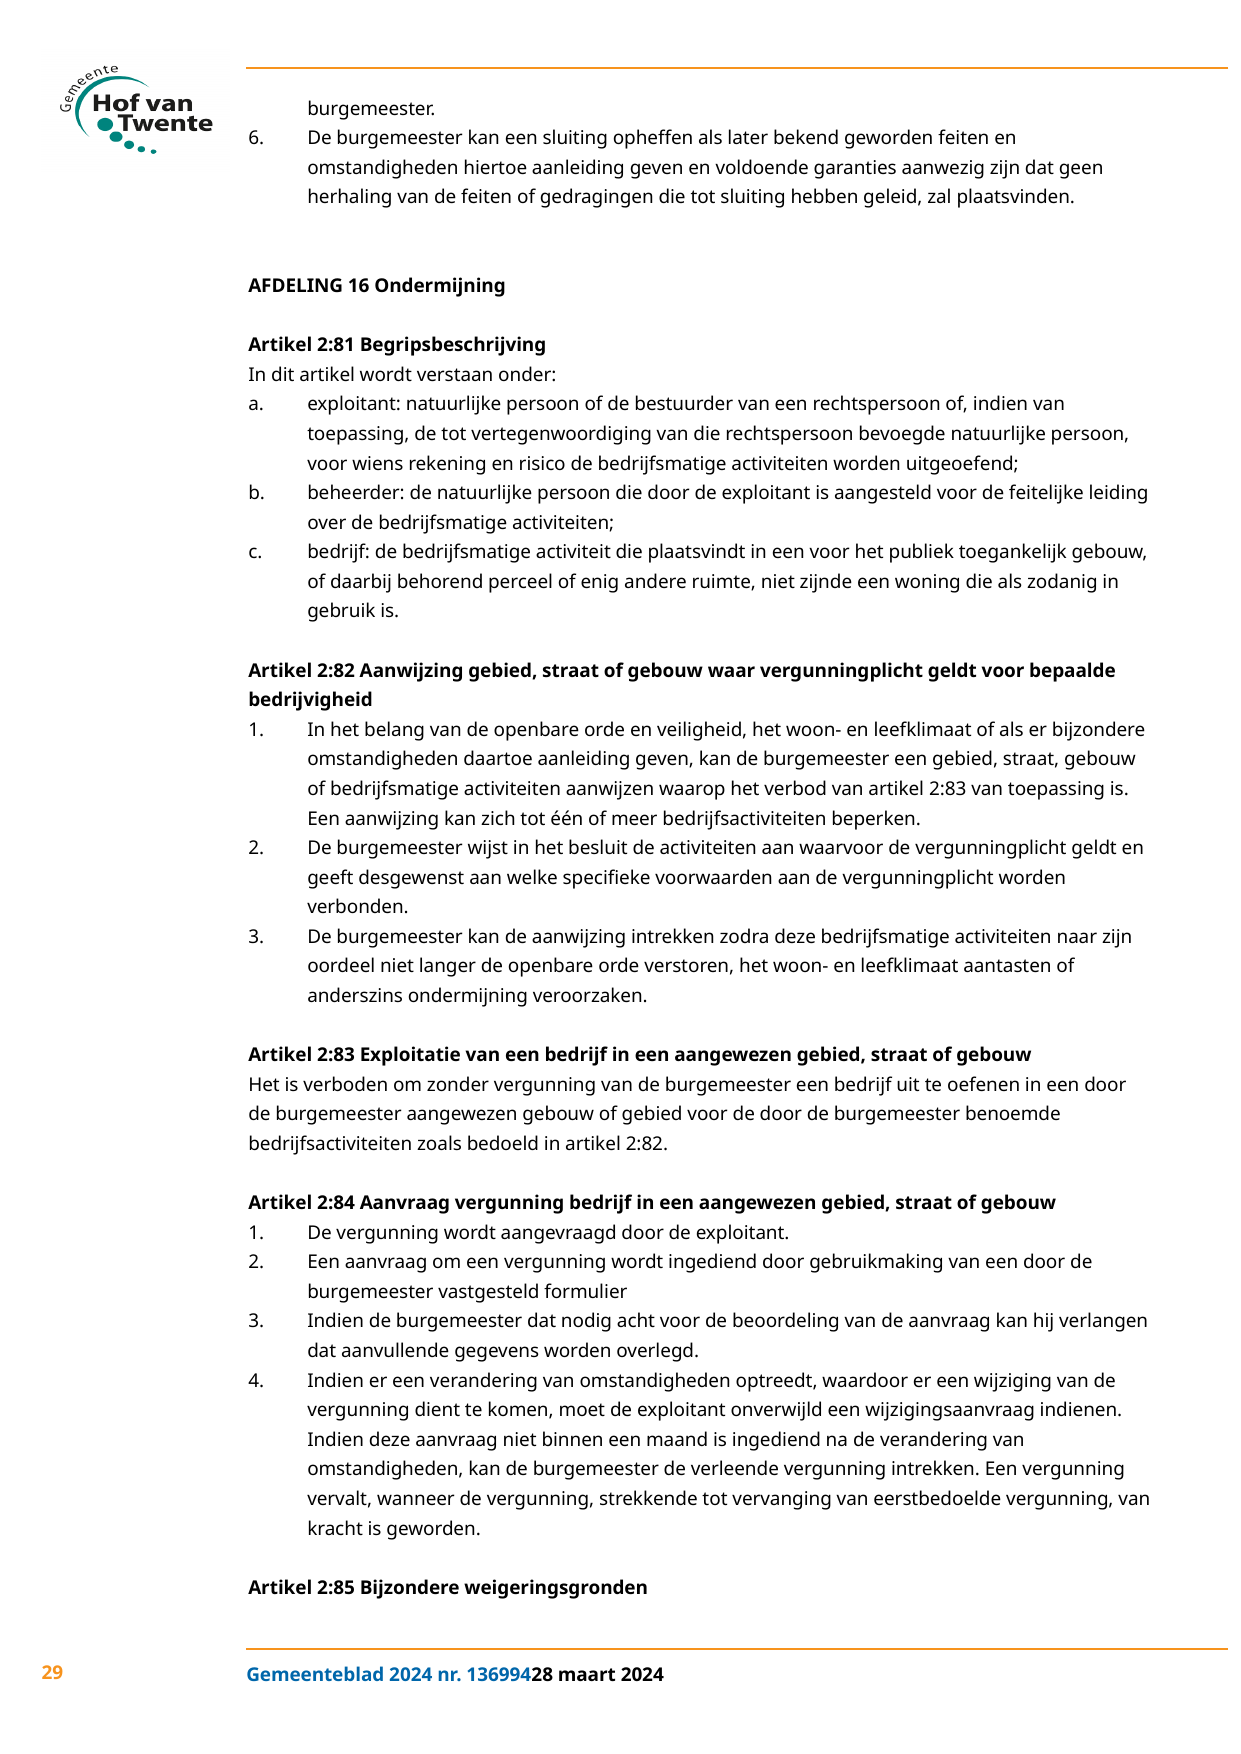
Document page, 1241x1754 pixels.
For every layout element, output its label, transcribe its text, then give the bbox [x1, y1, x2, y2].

list De burgemeester wijst in het besluit de activiteiten aan waarvoor de vergunningplicht geldt en geeft desgewenst aan welke specifieke voorwaarden aan de vergunningplicht worden verbonden. [248, 834, 1152, 919]
list In het belang van de openbare orde en veiligheid, het woon- en leefklimaat of als er bijzondere omstandigheden daartoe aanleiding geven, kan de burgemeester een gebied, straat, gebouw of bedrijfsmatige activiteiten aanwijzen waarop het verbod van artikel 2:83 van toepassing is. Een aanwijzing kan zich tot één of meer bedrijfsactiviteiten beperken. [248, 716, 1152, 831]
list beheerder: de natuurlijke persoon die door de exploitant is aangesteld voor de feitelijke leiding over de bedrijfsmatige activiteiten; [248, 479, 1152, 535]
list bedrijf: de bedrijfsmatige activiteit die plaatsvindt in een voor het publiek toegankelijk gebouw, of daarbij behorend perceel of enig andere ruimte, niet zijnde een woning die als zodanig in gebruik is. [248, 538, 1152, 623]
list De burgemeester kan de aanwijzing intrekken zodra deze bedrijfsmatige activiteiten naar zijn oordeel niet langer de openbare orde verstoren, het woon- en leefklimaat aantasten of anderszins ondermijning veroorzaken. [248, 923, 1152, 1008]
list burgemeester. [248, 95, 1152, 121]
text AFDELING 16 Ondermijning [248, 272, 1152, 298]
text Artikel 2:84 Aanvraag vergunning bedrijf in een aangewezen gebied, straat of gebouw [248, 1189, 1152, 1215]
list exploitant: natuurlijke persoon of de bestuurder van een rechtspersoon of, indien van toepassing, de tot vertegenwoordiging van die rechtspersoon bevoegde natuurlijke persoon, voor wiens rekening en risico de bedrijfsmatige activiteiten worden uitgeoefend; [248, 391, 1152, 476]
list Indien er een verandering van omstandigheden optreedt, waardoor er een wijziging van de vergunning dient te komen, moet de exploitant onverwijld een wijzigingsaanvraag indienen. Indien deze aanvraag niet binnen een maand is ingediend na de verandering van omstandigheden, kan de burgemeester de verleende vergunning intrekken. Een vergunning vervalt, wanneer de vergunning, strekkende tot vervanging van eerstbedoelde vergunning, van kracht is geworden. [248, 1367, 1152, 1541]
text Artikel 2:85 Bijzondere weigeringsgronden [248, 1574, 1152, 1600]
list Een aanvraag om een vergunning wordt ingediend door gebruikmaking van een door de burgemeester vastgesteld formulier [248, 1248, 1152, 1304]
list De vergunning wordt aangevraagd door de exploitant. [248, 1219, 1152, 1245]
picture [41, 47, 231, 172]
text Artikel 2:82 Aanwijzing gebied, straat of gebouw waar vergunningplicht geldt voor bepaalde bedrijvigheid [248, 657, 1152, 712]
list Indien de burgemeester dat nodig acht voor de beoordeling van de aanvraag kan hij verlangen dat aanvullende gegevens worden overlegd. [248, 1308, 1152, 1363]
text Artikel 2:81 Begripsbeschrijving [248, 331, 1152, 357]
text Artikel 2:83 Exploitatie van een bedrijf in een aangewezen gebied, straat of gebouw [248, 1041, 1152, 1067]
text Het is verboden om zonder vergunning van de burgemeester een bedrijf uit te oefenen in een door de burgemeester aangewezen gebouw of gebied voor de door de burgemeester benoemde bedrijfsactiviteiten zoals bedoeld in artikel 2:82. [248, 1071, 1152, 1156]
list De burgemeester kan een sluiting opheffen als later bekend geworden feiten en omstandigheden hiertoe aanleiding geven en voldoende garanties aanwezig zijn dat geen herhaling van de feiten of gedragingen die tot sluiting hebben geleid, zal plaatsvinden. [248, 124, 1152, 209]
text In dit artikel wordt verstaan onder: [248, 361, 1152, 387]
